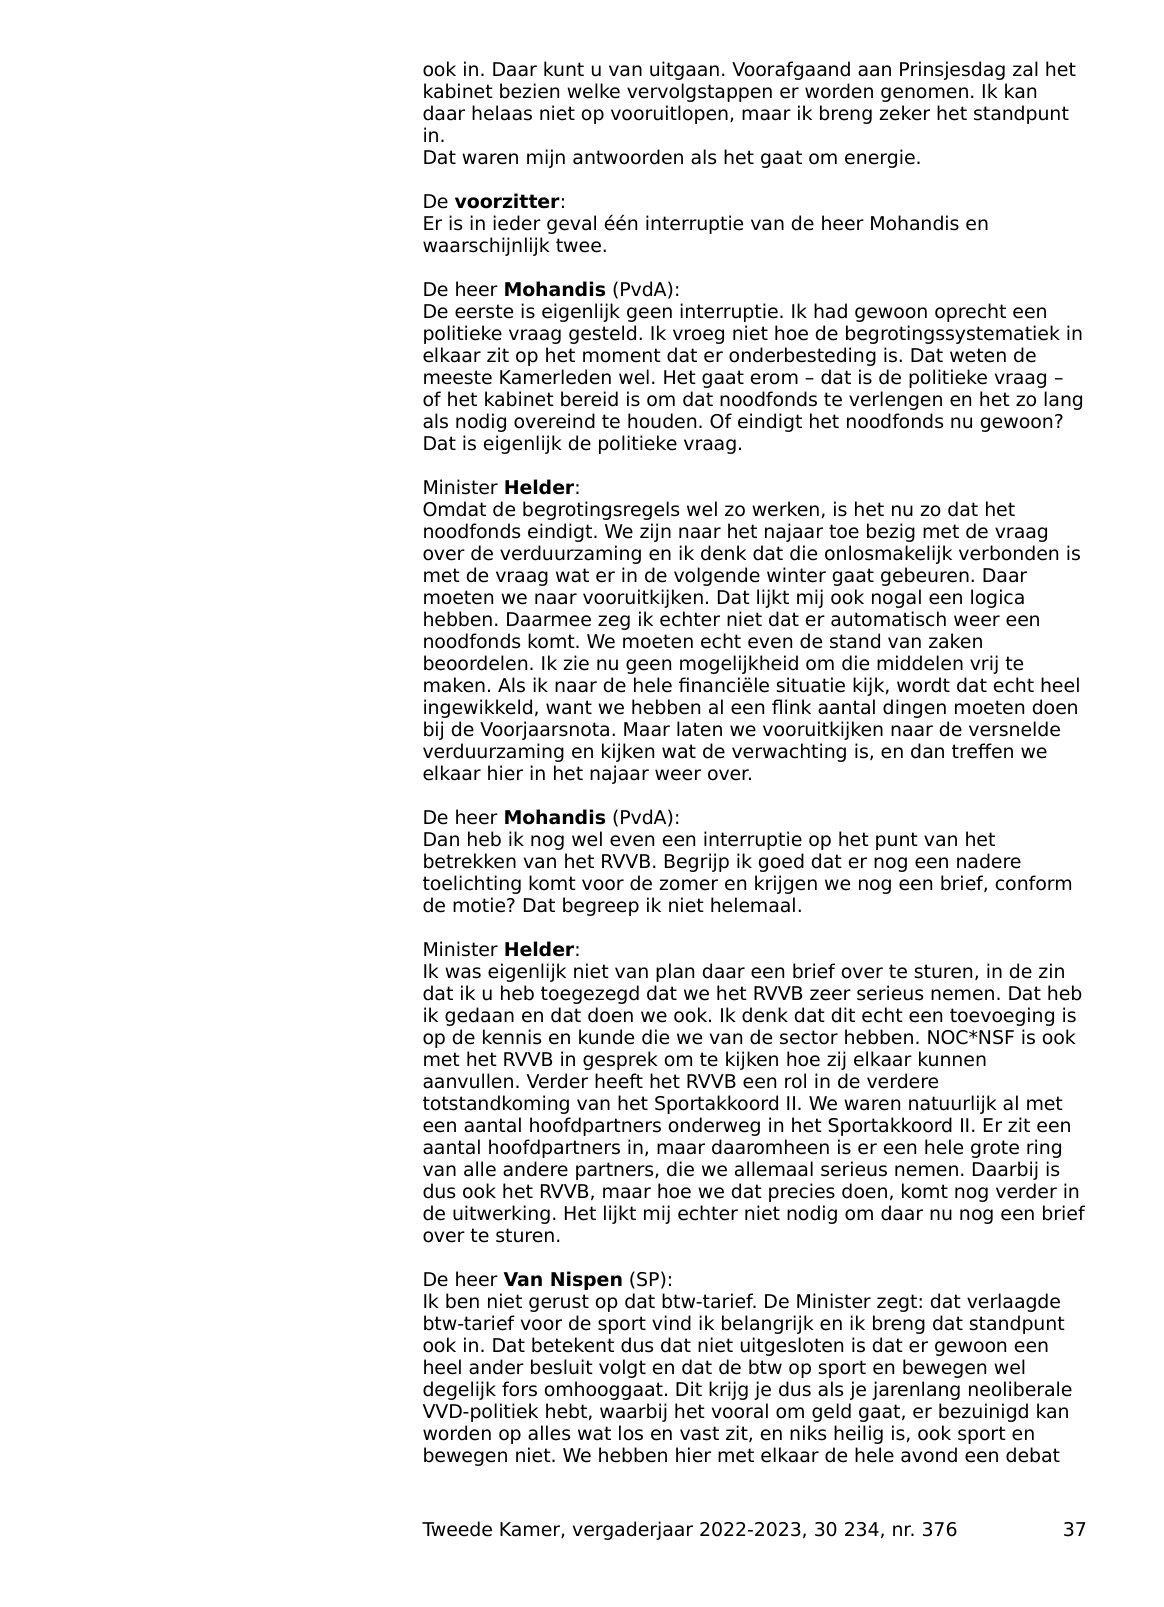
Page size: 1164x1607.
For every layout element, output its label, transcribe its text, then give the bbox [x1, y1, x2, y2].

text De heer Van Nispen (SP): [422, 1269, 1087, 1291]
text De voorzitter: [422, 191, 1087, 213]
text Dat waren mijn antwoorden als het gaat om energie. [422, 147, 1087, 169]
text De heer Mohandis (PvdA): [422, 279, 1087, 301]
text De eerste is eigenlijk geen interruptie. Ik had gewoon oprecht een politieke vraag gesteld. Ik vroeg niet hoe de begrotingssystematiek in elkaar zit op het moment dat er onderbesteding is. Dat weten de meeste Kamerleden wel. Het gaat erom – dat is de politieke vraag – of het kabinet bereid is om dat noodfonds te verlengen en het zo lang als nodig overeind te houden. Of eindigt het noodfonds nu gewoon? Dat is eigenlijk de politieke vraag. [422, 301, 1087, 455]
text Minister Helder: [422, 477, 1087, 499]
text Omdat de begrotingsregels wel zo werken, is het nu zo dat het noodfonds eindigt. We zijn naar het najaar toe bezig met de vraag over de verduurzaming en ik denk dat die onlosmakelijk verbonden is met de vraag wat er in de volgende winter gaat gebeuren. Daar moeten we naar vooruitkijken. Dat lijkt mij ook nogal een logica hebben. Daarmee zeg ik echter niet dat er automatisch weer een noodfonds komt. We moeten echt even de stand van zaken beoordelen. Ik zie nu geen mogelijkheid om die middelen vrij te maken. Als ik naar de hele financiële situatie kijk, wordt dat echt heel ingewikkeld, want we hebben al een flink aantal dingen moeten doen bij de Voorjaarsnota. Maar laten we vooruitkijken naar de versnelde verduurzaming en kijken wat de verwachting is, en dan treffen we elkaar hier in het najaar weer over. [422, 499, 1087, 785]
text Minister Helder: [422, 939, 1087, 961]
text Ik ben niet gerust op dat btw-tarief. De Minister zegt: dat verlaagde btw-tarief voor de sport vind ik belangrijk en ik breng dat standpunt ook in. Dat betekent dus dat niet uitgesloten is dat er gewoon een heel ander besluit volgt en dat de btw op sport en bewegen wel degelijk fors omhooggaat. Dit krijg je dus als je jarenlang neoliberale VVD-politiek hebt, waarbij het vooral om geld gaat, er bezuinigd kan worden op alles wat los en vast zit, en niks heilig is, ook sport en bewegen niet. We hebben hier met elkaar de hele avond een debat [422, 1291, 1087, 1467]
text ook in. Daar kunt u van uitgaan. Voorafgaand aan Prinsjesdag zal het kabinet bezien welke vervolgstappen er worden genomen. Ik kan daar helaas niet op vooruitlopen, maar ik breng zeker het standpunt in. [422, 59, 1087, 147]
text De heer Mohandis (PvdA): [422, 807, 1087, 829]
text Ik was eigenlijk niet van plan daar een brief over te sturen, in de zin dat ik u heb toegezegd dat we het RVVB zeer serieus nemen. Dat heb ik gedaan en dat doen we ook. Ik denk dat dit echt een toevoeging is op de kennis en kunde die we van de sector hebben. NOC*NSF is ook met het RVVB in gesprek om te kijken hoe zij elkaar kunnen aanvullen. Verder heeft het RVVB een rol in de verdere totstandkoming van het Sportakkoord II. We waren natuurlijk al met een aantal hoofdpartners onderweg in het Sportakkoord II. Er zit een aantal hoofdpartners in, maar daaromheen is er een hele grote ring van alle andere partners, die we allemaal serieus nemen. Daarbij is dus ook het RVVB, maar hoe we dat precies doen, komt nog verder in de uitwerking. Het lijkt mij echter niet nodig om daar nu nog een brief over te sturen. [422, 961, 1087, 1247]
text Er is in ieder geval één interruptie van de heer Mohandis en waarschijnlijk twee. [422, 213, 1087, 257]
text Dan heb ik nog wel even een interruptie op het punt van het betrekken van het RVVB. Begrijp ik goed dat er nog een nadere toelichting komt voor de zomer en krijgen we nog een brief, conform de motie? Dat begreep ik niet helemaal. [422, 829, 1087, 917]
